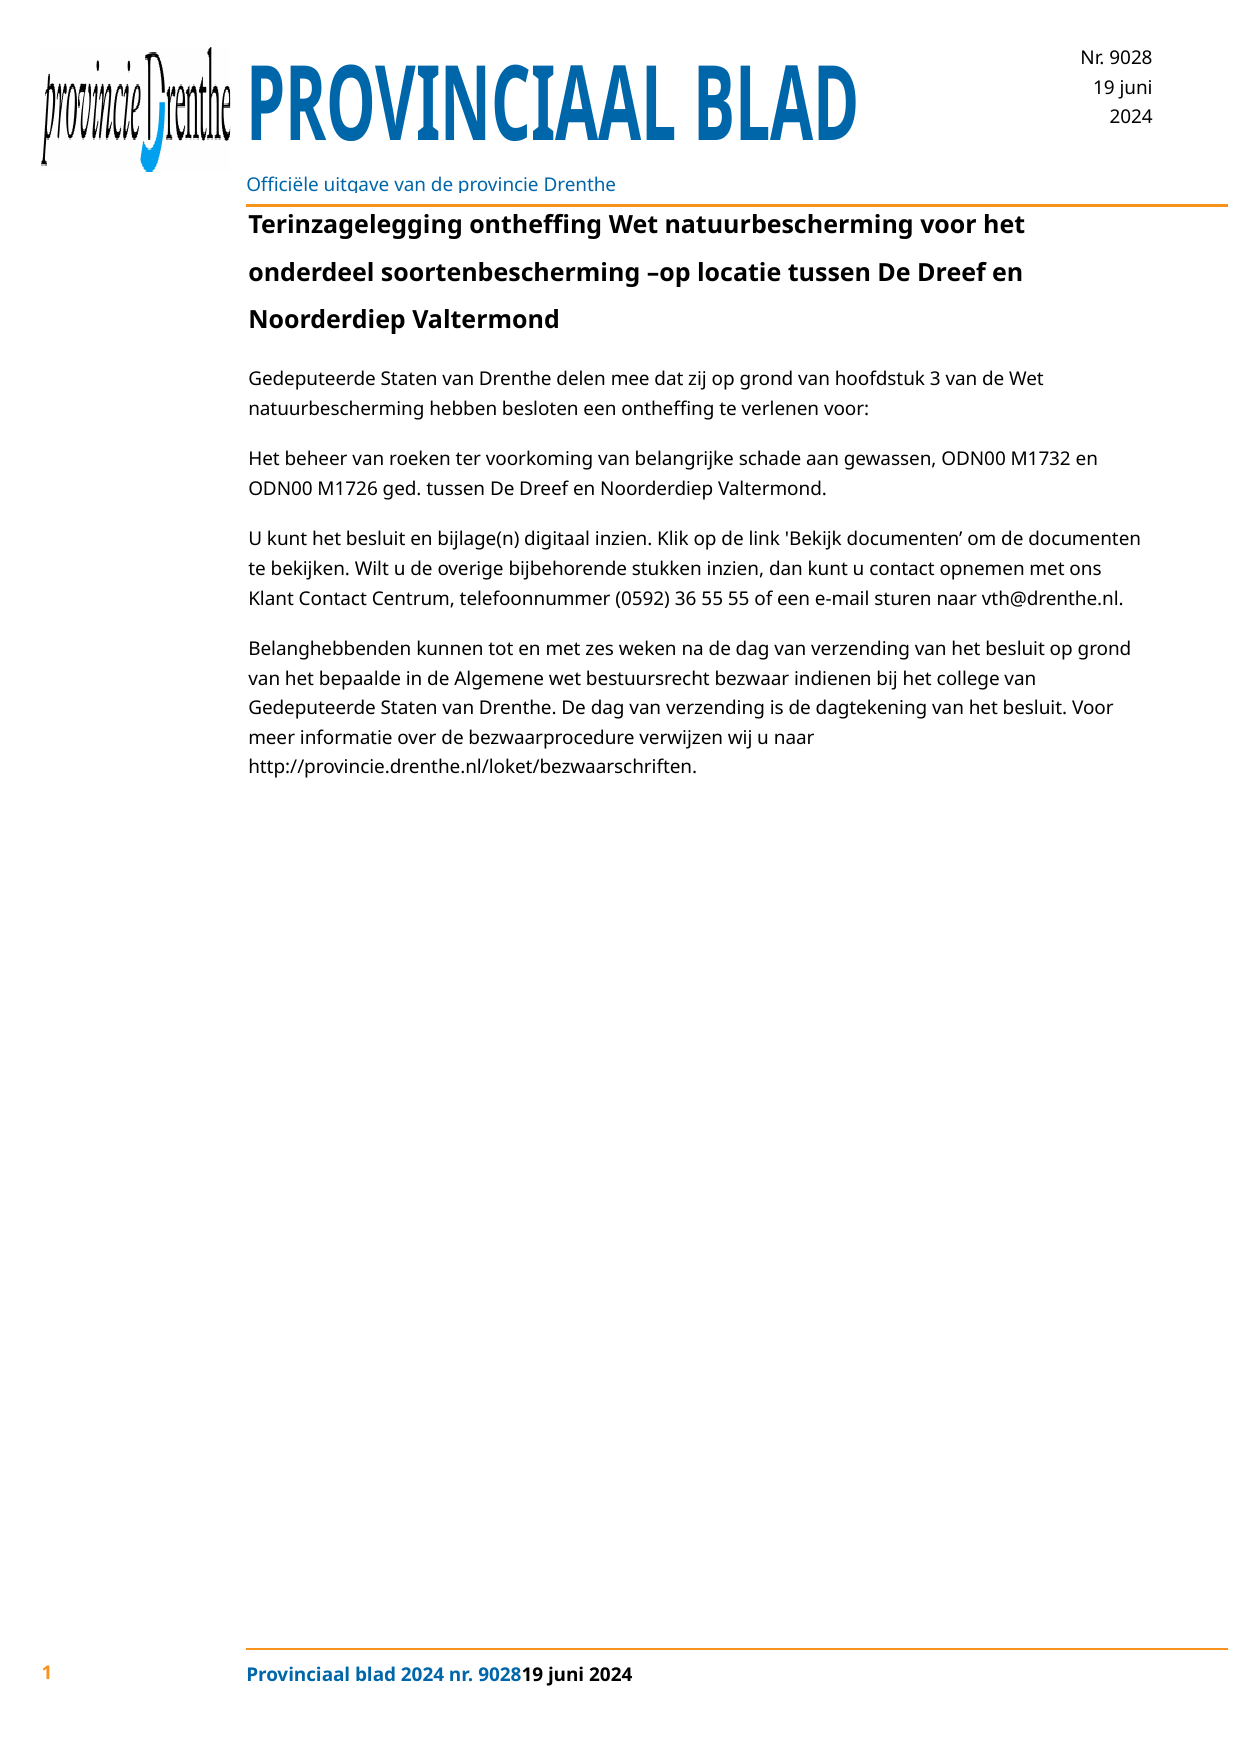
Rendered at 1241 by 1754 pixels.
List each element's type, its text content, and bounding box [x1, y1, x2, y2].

picture [41, 47, 231, 172]
text Terinzagelegging ontheffing Wet natuurbescherming voor het onderdeel soortenbescherming –op locatie tussen De Dreef en Noorderdiep Valtermond [248, 207, 1152, 336]
text Belanghebbenden kunnen tot en met zes weken na de dag van verzending van het besluit op grond van het bepaalde in de Algemene wet bestuursrecht bezwaar indienen bij het college van Gedeputeerde Staten van Drenthe. De dag van verzending is de dagtekening van het besluit. Voor meer informatie over de bezwaarprocedure verwijzen wij u naar http://provincie.drenthe.nl/loket/bezwaarschriften. [248, 635, 1152, 779]
text U kunt het besluit en bijlage(n) digitaal inzien. Klik op de link 'Bekijk documenten’ om de documenten te bekijken. Wilt u de overige bijbehorende stukken inzien, dan kunt u contact opnemen met ons Klant Contact Centrum, telefoonnummer (0592) 36 55 55 of een e-mail sturen naar vth@drenthe.nl. [248, 526, 1152, 610]
text Gedeputeerde Staten van Drenthe delen mee dat zij op grond van hoofdstuk 3 van de Wet natuurbescherming hebben besloten een ontheffing te verlenen voor: [248, 366, 1152, 421]
text Het beheer van roeken ter voorkoming van belangrijke schade aan gewassen, ODN00 M1732 en ODN00 M1726 ged. tussen De Dreef en Noorderdiep Valtermond. [248, 446, 1152, 501]
